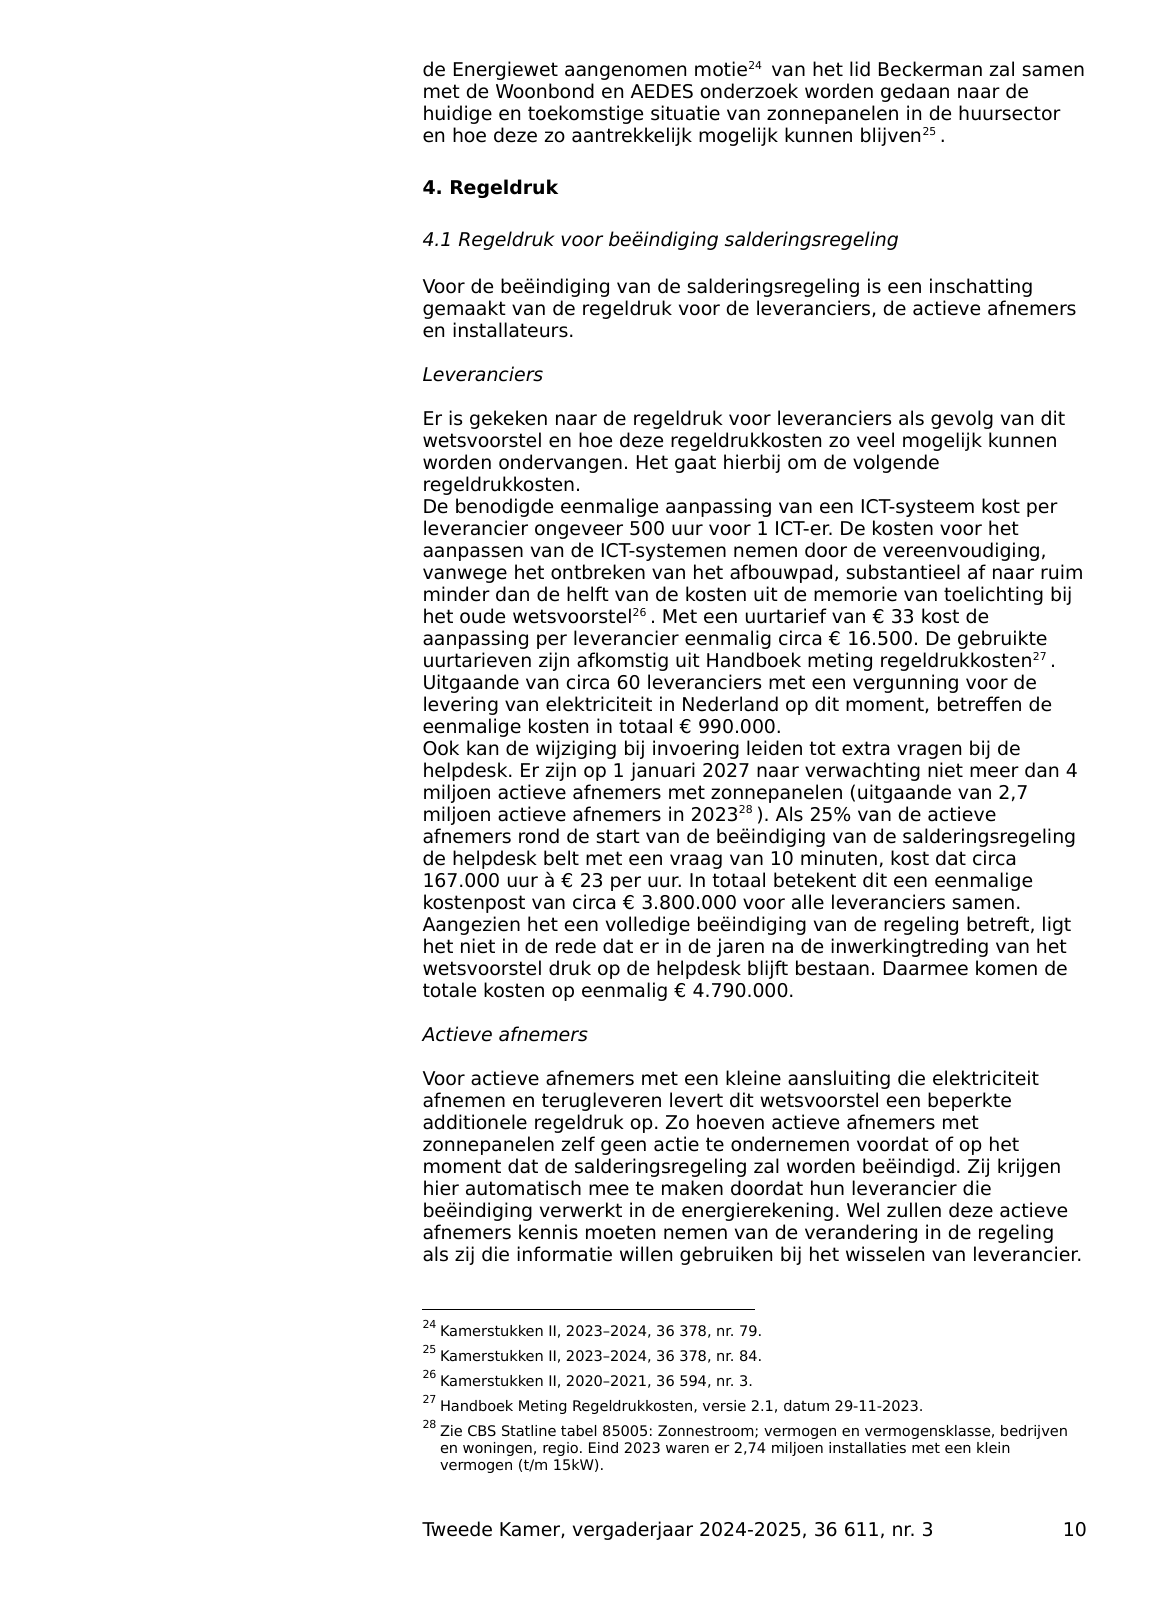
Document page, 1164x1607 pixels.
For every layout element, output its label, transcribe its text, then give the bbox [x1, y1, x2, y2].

subtitle 4.1 Regeldruk voor beëindiging salderingsregeling [422, 229, 1087, 251]
subtitle Actieve afnemers [422, 1024, 1087, 1046]
text Er is gekeken naar de regeldruk voor leveranciers als gevolg van dit wetsvoorstel en hoe deze regeldrukkosten zo veel mogelijk kunnen worden ondervangen. Het gaat hierbij om de volgende regeldrukkosten. [422, 408, 1087, 496]
text Kamerstukken II, 2020–2021, 36 594, nr. 3. [422, 1368, 1087, 1391]
text De benodigde eenmalige aanpassing van een ICT-systeem kost per leverancier ongeveer 500 uur voor 1 ICT-er. De kosten voor het aanpassen van de ICT-systemen nemen door de vereenvoudiging, vanwege het ontbreken van het afbouwpad, substantieel af naar ruim minder dan de helft van de kosten uit de memorie van toelichting bij het oude wetsvoorstel. Met een uurtarief van € 33 kost de aanpassing per leverancier eenmalig circa € 16.500. De gebruikte uurtarieven zijn afkomstig uit Handboek meting regeldrukkosten. Uitgaande van circa 60 leveranciers met een vergunning voor de levering van elektriciteit in Nederland op dit moment, betreffen de eenmalige kosten in totaal € 990.000. [422, 496, 1087, 738]
text Zie CBS Statline tabel 85005: Zonnestroom; vermogen en vermogensklasse, bedrijven en woningen, regio. Eind 2023 waren er 2,74 miljoen installaties met een klein vermogen (t/m 15kW). [422, 1418, 1087, 1474]
text Kamerstukken II, 2023–2024, 36 378, nr. 84. [422, 1343, 1087, 1366]
text Handboek Meting Regeldrukkosten, versie 2.1, datum 29-11-2023. [422, 1393, 1087, 1416]
subtitle Leveranciers [422, 364, 1087, 386]
text Voor de beëindiging van de salderingsregeling is een inschatting gemaakt van de regeldruk voor de leveranciers, de actieve afnemers en installateurs. [422, 276, 1087, 342]
subtitle 4. Regeldruk [422, 177, 1087, 199]
text de Energiewet aangenomen motie van het lid Beckerman zal samen met de Woonbond en AEDES onderzoek worden gedaan naar de huidige en toekomstige situatie van zonnepanelen in de huursector en hoe deze zo aantrekkelijk mogelijk kunnen blijven. [422, 59, 1087, 147]
text Kamerstukken II, 2023–2024, 36 378, nr. 79. [422, 1318, 1087, 1341]
text Ook kan de wijziging bij invoering leiden tot extra vragen bij de helpdesk. Er zijn op 1 januari 2027 naar verwachting niet meer dan 4 miljoen actieve afnemers met zonnepanelen (uitgaande van 2,7 miljoen actieve afnemers in 2023). Als 25% van de actieve afnemers rond de start van de beëindiging van de salderingsregeling de helpdesk belt met een vraag van 10 minuten, kost dat circa 167.000 uur à € 23 per uur. In totaal betekent dit een eenmalige kostenpost van circa € 3.800.000 voor alle leveranciers samen. Aangezien het een volledige beëindiging van de regeling betreft, ligt het niet in de rede dat er in de jaren na de inwerkingtreding van het wetsvoorstel druk op de helpdesk blijft bestaan. Daarmee komen de totale kosten op eenmalig € 4.790.000. [422, 738, 1087, 1002]
text Voor actieve afnemers met een kleine aansluiting die elektriciteit afnemen en terugleveren levert dit wetsvoorstel een beperkte additionele regeldruk op. Zo hoeven actieve afnemers met zonnepanelen zelf geen actie te ondernemen voordat of op het moment dat de salderingsregeling zal worden beëindigd. Zij krijgen hier automatisch mee te maken doordat hun leverancier die beëindiging verwerkt in de energierekening. Wel zullen deze actieve afnemers kennis moeten nemen van de verandering in de regeling als zij die informatie willen gebruiken bij het wisselen van leverancier. [422, 1068, 1087, 1266]
